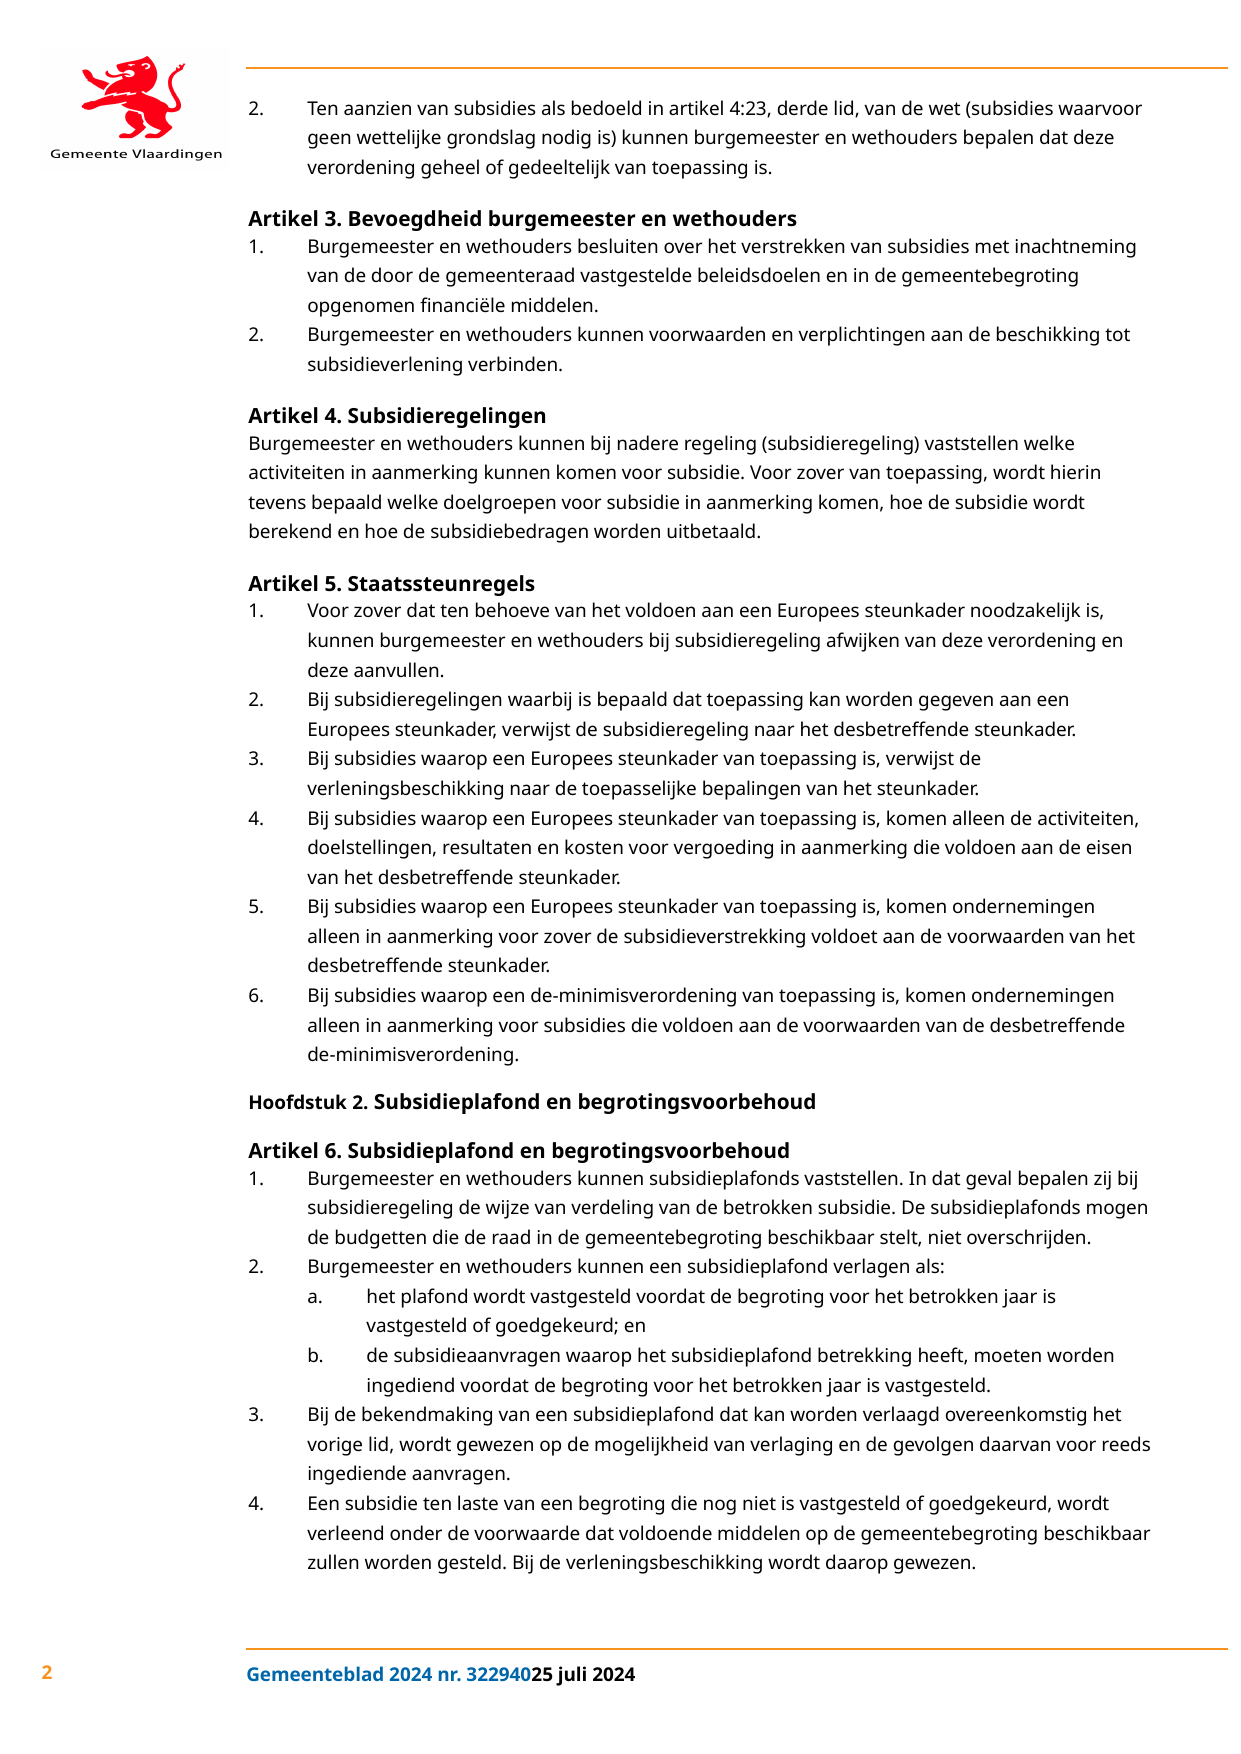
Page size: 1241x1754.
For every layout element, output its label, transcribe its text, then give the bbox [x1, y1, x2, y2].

list Burgemeester en wethouders besluiten over het verstrekken van subsidies met inachtneming van de door de gemeenteraad vastgestelde beleidsdoelen en in de gemeentebegroting opgenomen financiële middelen. [248, 233, 1152, 318]
list het plafond wordt vastgesteld voordat de begroting voor het betrokken jaar is vastgesteld of goedgekeurd; en [307, 1283, 1152, 1338]
text Artikel 5. Staatssteunregels [248, 569, 1152, 598]
text Hoofdstuk 2. Subsidieplafond en begrotingsvoorbehoud [248, 1087, 1152, 1115]
list Burgemeester en wethouders kunnen een subsidieplafond verlagen als: [248, 1253, 1152, 1279]
text Burgemeester en wethouders kunnen bij nadere regeling (subsidieregeling) vaststellen welke activiteiten in aanmerking kunnen komen voor subsidie. Voor zover van toepassing, wordt hierin tevens bepaald welke doelgroepen voor subsidie in aanmerking komen, hoe de subsidie wordt berekend en hoe de subsidiebedragen worden uitbetaald. [248, 430, 1152, 544]
list Bij subsidies waarop een Europees steunkader van toepassing is, komen ondernemingen alleen in aanmerking voor zover de subsidieverstrekking voldoet aan de voorwaarden van het desbetreffende steunkader. [248, 893, 1152, 978]
list Bij subsidies waarop een Europees steunkader van toepassing is, komen alleen de activiteiten, doelstellingen, resultaten en kosten voor vergoeding in aanmerking die voldoen aan de eisen van het desbetreffende steunkader. [248, 805, 1152, 889]
list Bij subsidieregelingen waarbij is bepaald dat toepassing kan worden gegeven aan een Europees steunkader, verwijst de subsidieregeling naar het desbetreffende steunkader. [248, 686, 1152, 742]
list Burgemeester en wethouders kunnen subsidieplafonds vaststellen. In dat geval bepalen zij bij subsidieregeling de wijze van verdeling van de betrokken subsidie. De subsidieplafonds mogen de budgetten die de raad in de gemeentebegroting beschikbaar stelt, niet overschrijden. [248, 1165, 1152, 1249]
text Artikel 3. Bevoegdheid burgemeester en wethouders [248, 204, 1152, 233]
picture [41, 47, 231, 172]
list Ten aanzien van subsidies als bedoeld in artikel 4:23, derde lid, van de wet (subsidies waarvoor geen wettelijke grondslag nodig is) kunnen burgemeester en wethouders bepalen dat deze verordening geheel of gedeeltelijk van toepassing is. [248, 95, 1152, 180]
text Artikel 4. Subsidieregelingen [248, 402, 1152, 430]
list Burgemeester en wethouders kunnen voorwaarden en verplichtingen aan de beschikking tot subsidieverlening verbinden. [248, 322, 1152, 377]
list Bij subsidies waarop een Europees steunkader van toepassing is, verwijst de verleningsbeschikking naar de toepasselijke bepalingen van het steunkader. [248, 746, 1152, 801]
list Voor zover dat ten behoeve van het voldoen aan een Europees steunkader noodzakelijk is, kunnen burgemeester en wethouders bij subsidieregeling afwijken van deze verordening en deze aanvullen. [248, 598, 1152, 682]
list Bij subsidies waarop een de-minimisverordening van toepassing is, komen ondernemingen alleen in aanmerking voor subsidies die voldoen aan de voorwaarden van de desbetreffende de-minimisverordening. [248, 982, 1152, 1067]
list Een subsidie ten laste van een begroting die nog niet is vastgesteld of goedgekeurd, wordt verleend onder de voorwaarde dat voldoende middelen op de gemeentebegroting beschikbaar zullen worden gesteld. Bij de verleningsbeschikking wordt daarop gewezen. [248, 1490, 1152, 1575]
text Artikel 6. Subsidieplafond en begrotingsvoorbehoud [248, 1136, 1152, 1165]
list de subsidieaanvragen waarop het subsidieplafond betrekking heeft, moeten worden ingediend voordat de begroting voor het betrokken jaar is vastgesteld. [307, 1342, 1152, 1397]
list Bij de bekendmaking van een subsidieplafond dat kan worden verlaagd overeenkomstig het vorige lid, wordt gewezen op de mogelijkheid van verlaging en de gevolgen daarvan voor reeds ingediende aanvragen. [248, 1401, 1152, 1486]
